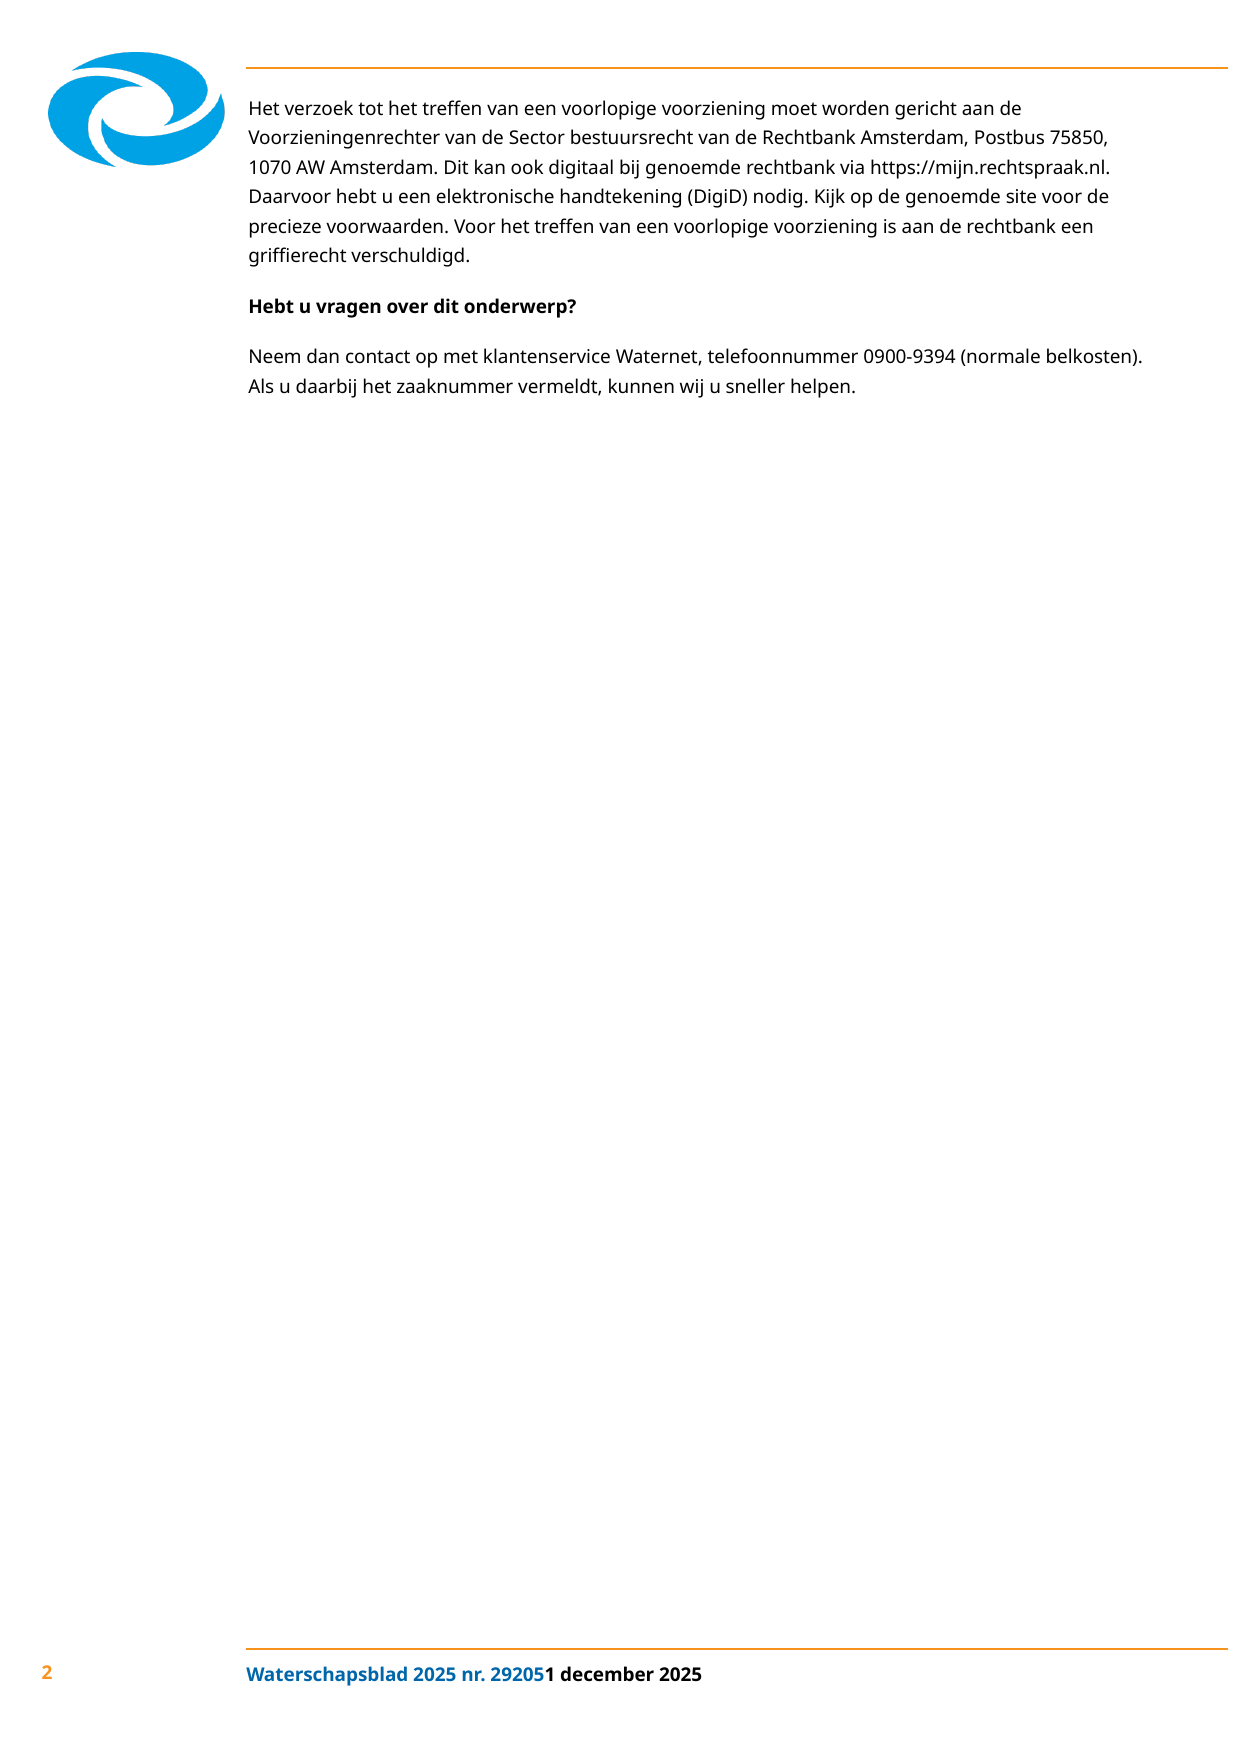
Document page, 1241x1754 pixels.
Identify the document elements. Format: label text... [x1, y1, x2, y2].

text Hebt u vragen over dit onderwerp? [248, 293, 1152, 319]
text Neem dan contact op met klantenservice Waternet, telefoonnummer 0900-9394 (normale belkosten). Als u daarbij het zaaknummer vermeldt, kunnen wij u sneller helpen. [248, 343, 1152, 399]
picture [41, 47, 231, 172]
text Het verzoek tot het treffen van een voorlopige voorziening moet worden gericht aan de Voorzieningenrechter van de Sector bestuursrecht van de Rechtbank Amsterdam, Postbus 75850, 1070 AW Amsterdam. Dit kan ook digitaal bij genoemde rechtbank via https://mijn.rechtspraak.nl. Daarvoor hebt u een elektronische handtekening (DigiD) nodig. Kijk op de genoemde site voor de precieze voorwaarden. Voor het treffen van een voorlopige voorziening is aan de rechtbank een griffierecht verschuldigd. [248, 95, 1152, 268]
